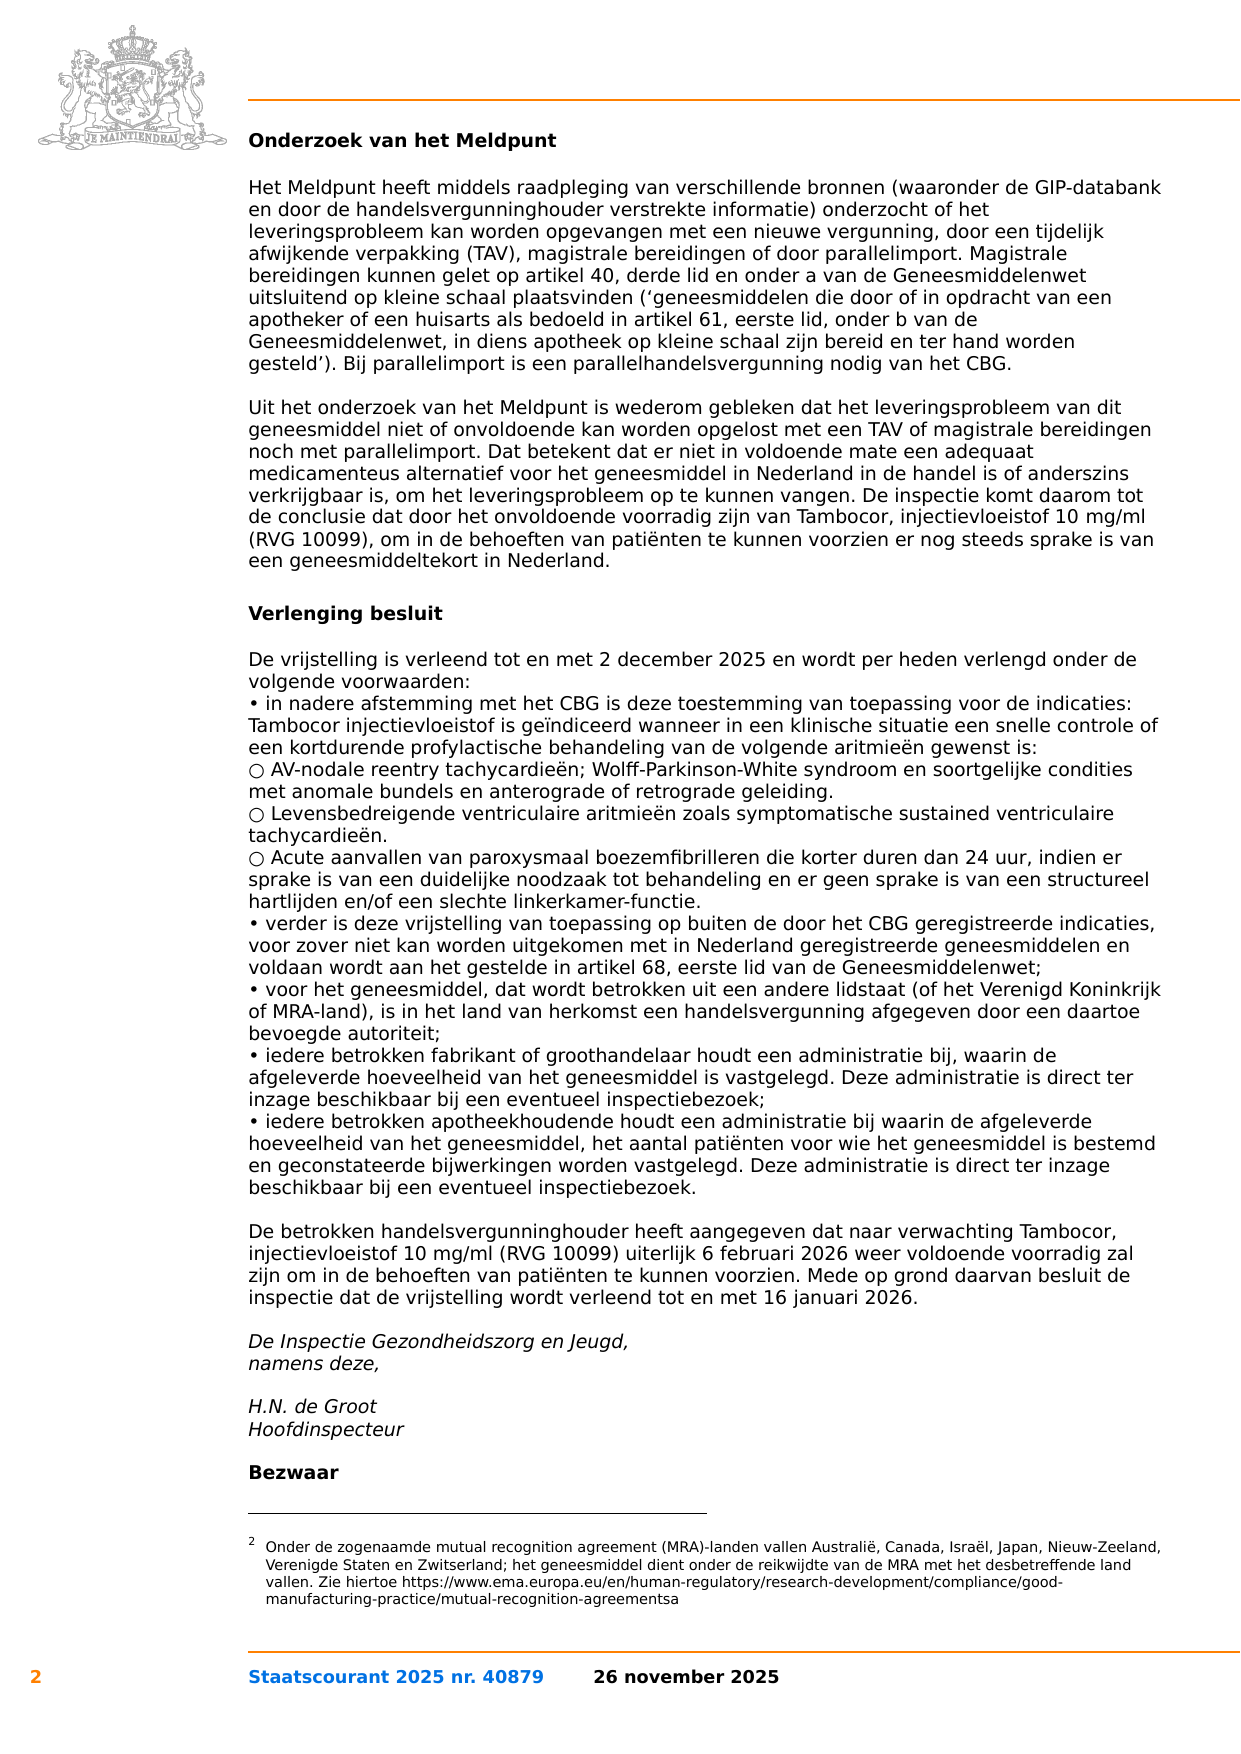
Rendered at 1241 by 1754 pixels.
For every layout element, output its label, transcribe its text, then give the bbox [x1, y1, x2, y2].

text • verder is deze vrijstelling van toepassing op buiten de door het CBG geregistreerde indicaties, voor zover niet kan worden uitgekomen met in Nederland geregistreerde geneesmiddelen en voldaan wordt aan het gestelde in artikel 68, eerste lid van de Geneesmiddelenwet; [248, 913, 1163, 979]
text ○ Levensbedreigende ventriculaire aritmieën zoals symptomatische sustained ventriculaire tachycardieën. [248, 803, 1163, 847]
text Het Meldpunt heeft middels raadpleging van verschillende bronnen (waaronder de GIP-databank en door de handelsvergunninghouder verstrekte informatie) onderzocht of het leveringsprobleem kan worden opgevangen met een nieuwe vergunning, door een tijdelijk afwijkende verpakking (TAV), magistrale bereidingen of door parallelimport. Magistrale bereidingen kunnen gelet op artikel 40, derde lid en onder a van de Geneesmiddelenwet uitsluitend op kleine schaal plaatsvinden (‘geneesmiddelen die door of in opdracht van een apotheker of een huisarts als bedoeld in artikel 61, eerste lid, onder b van de Geneesmiddelenwet, in diens apotheek op kleine schaal zijn bereid en ter hand worden gesteld’). Bij parallelimport is een parallelhandelsvergunning nodig van het CBG. [248, 177, 1163, 375]
text • iedere betrokken apotheekhoudende houdt een administratie bij waarin de afgeleverde hoeveelheid van het geneesmiddel, het aantal patiënten voor wie het geneesmiddel is bestemd en geconstateerde bijwerkingen worden vastgelegd. Deze administratie is direct ter inzage beschikbaar bij een eventueel inspectiebezoek. [248, 1111, 1163, 1199]
text Bezwaar [248, 1462, 1163, 1484]
text • iedere betrokken fabrikant of groothandelaar houdt een administratie bij, waarin de afgeleverde hoeveelheid van het geneesmiddel is vastgelegd. Deze administratie is direct ter inzage beschikbaar bij een eventueel inspectiebezoek; [248, 1045, 1163, 1111]
picture [38, 25, 227, 150]
text De Inspectie Gezondheidszorg en Jeugd, namens deze, H.N. de Groot Hoofdinspecteur [248, 1331, 1163, 1440]
text • voor het geneesmiddel, dat wordt betrokken uit een andere lidstaat (of het Verenigd Koninkrijk of MRA-land), is in het land van herkomst een handelsvergunning afgegeven door een daartoe bevoegde autoriteit; [248, 979, 1163, 1045]
subtitle Onderzoek van het Meldpunt [248, 130, 1163, 152]
text Uit het onderzoek van het Meldpunt is wederom gebleken dat het leveringsprobleem van dit geneesmiddel niet of onvoldoende kan worden opgelost met een TAV of magistrale bereidingen noch met parallelimport. Dat betekent dat er niet in voldoende mate een adequaat medicamenteus alternatief voor het geneesmiddel in Nederland in de handel is of anderszins verkrijgbaar is, om het leveringsprobleem op te kunnen vangen. De inspectie komt daarom tot de conclusie dat door het onvoldoende voorradig zijn van Tambocor, injectievloeistof 10 mg/ml (RVG 10099), om in de behoeften van patiënten te kunnen voorzien er nog steeds sprake is van een geneesmiddeltekort in Nederland. [248, 397, 1163, 572]
text • in nadere afstemming met het CBG is deze toestemming van toepassing voor de indicaties: Tambocor injectievloeistof is geïndiceerd wanneer in een klinische situatie een snelle controle of een kortdurende profylactische behandeling van de volgende aritmieën gewenst is: [248, 693, 1163, 759]
text ○ Acute aanvallen van paroxysmaal boezemfibrilleren die korter duren dan 24 uur, indien er sprake is van een duidelijke noodzaak tot behandeling en er geen sprake is van een structureel hartlijden en/of een slechte linkerkamer-functie. [248, 847, 1163, 913]
subtitle Verlenging besluit [248, 602, 1163, 624]
text De betrokken handelsvergunninghouder heeft aangegeven dat naar verwachting Tambocor, injectievloeistof 10 mg/ml (RVG 10099) uiterlijk 6 februari 2026 weer voldoende voorradig zal zijn om in de behoeften van patiënten te kunnen voorzien. Mede op grond daarvan besluit de inspectie dat de vrijstelling wordt verleend tot en met 16 januari 2026. [248, 1221, 1163, 1309]
text ○ AV-nodale reentry tachycardieën; Wolff-Parkinson-White syndroom en soortgelijke condities met anomale bundels en anterograde of retrograde geleiding. [248, 759, 1163, 803]
text Onder de zogenaamde mutual recognition agreement (MRA)-landen vallen Australië, Canada, Israël, Japan, Nieuw-Zeeland, Verenigde Staten en Zwitserland; het geneesmiddel dient onder de reikwijdte van de MRA met het desbetreffende land vallen. Zie hiertoe https://www.ema.europa.eu/en/human-regulatory/research-development/compliance/good-manufacturing-practice/mutual-recognition-agreementsa [248, 1535, 1163, 1608]
text De vrijstelling is verleend tot en met 2 december 2025 en wordt per heden verlengd onder de volgende voorwaarden: [248, 649, 1163, 693]
